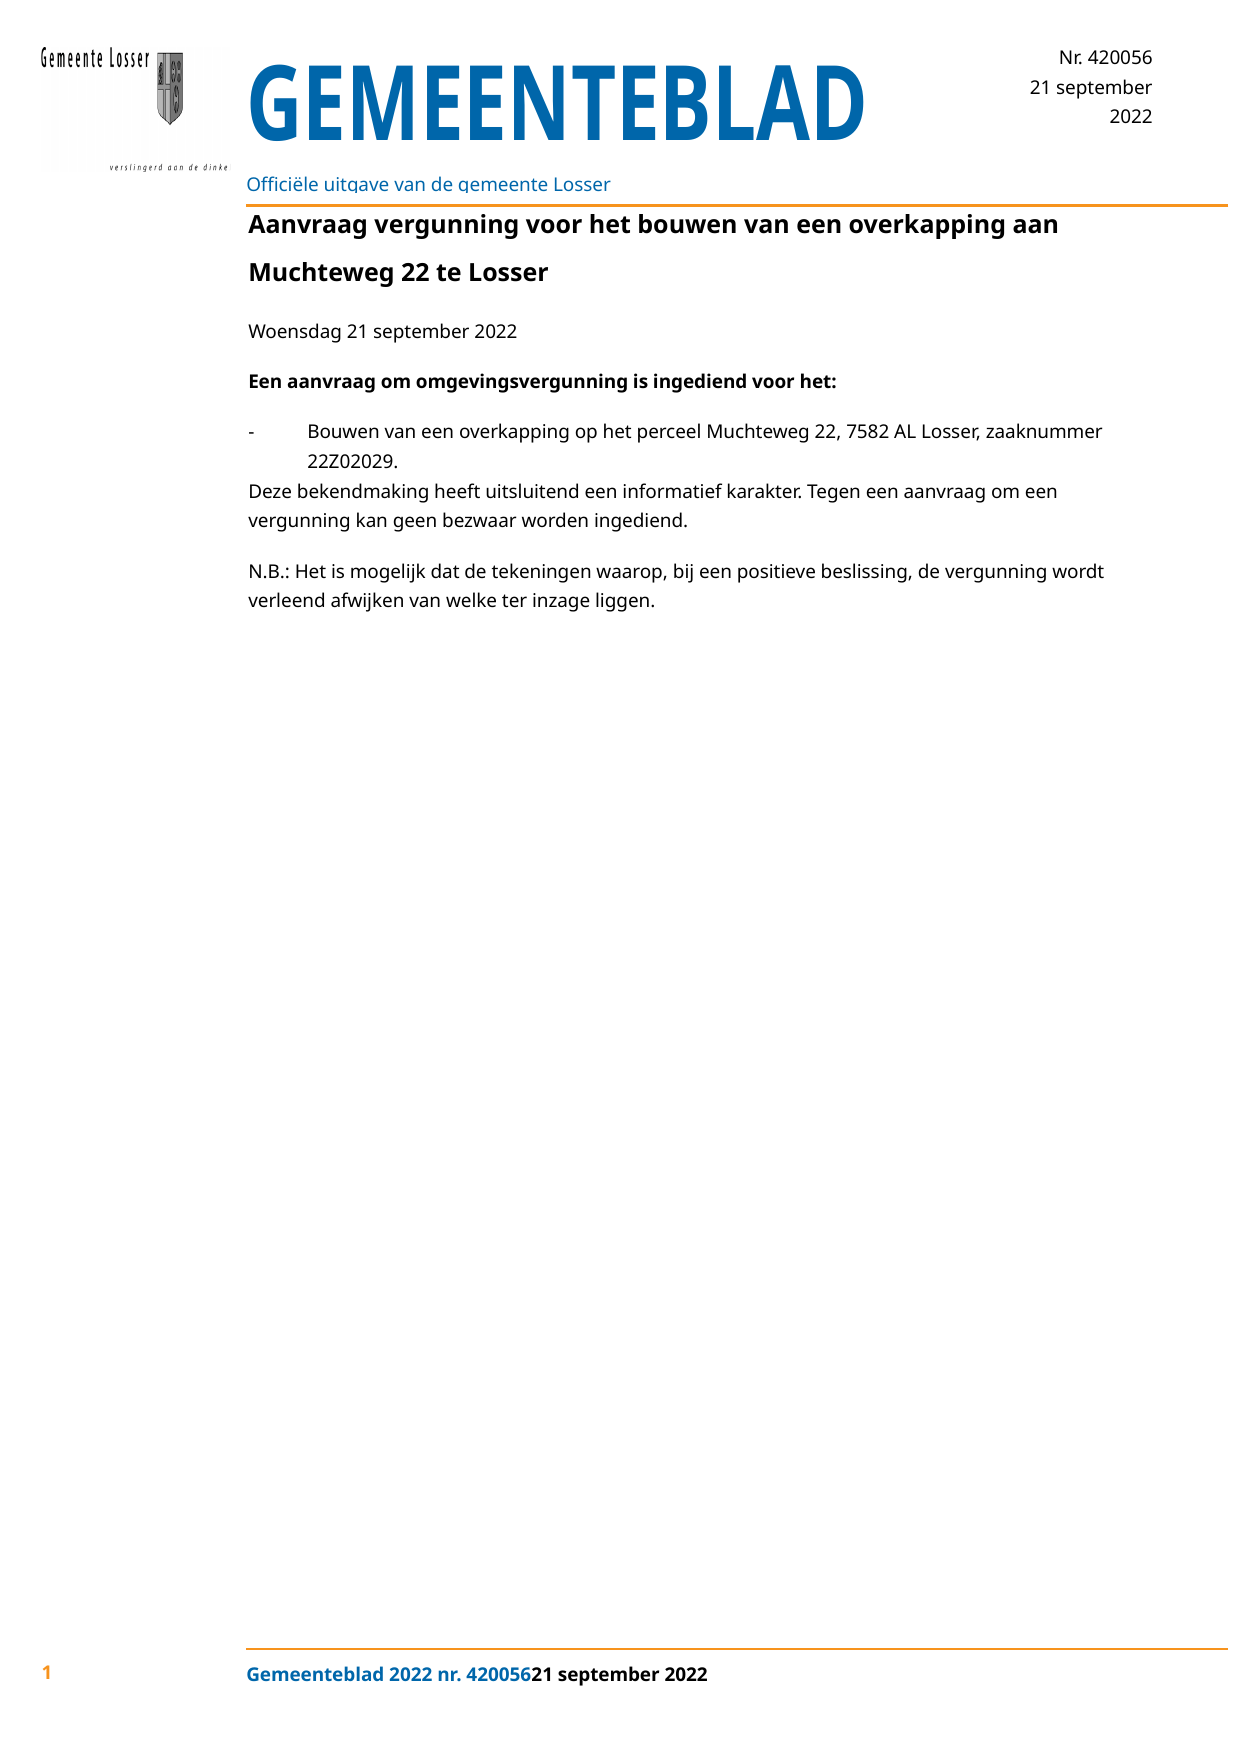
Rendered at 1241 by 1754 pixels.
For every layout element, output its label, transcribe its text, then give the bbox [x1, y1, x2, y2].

text N.B.: Het is mogelijk dat de tekeningen waarop, bij een positieve beslissing, de vergunning wordt verleend afwijken van welke ter inzage liggen. [248, 558, 1152, 613]
text Woensdag 21 september 2022 [248, 318, 1152, 344]
text Aanvraag vergunning voor het bouwen van een overkapping aan Muchteweg 22 te Losser [248, 207, 1152, 288]
text Deze bekendmaking heeft uitsluitend een informatief karakter. Tegen een aanvraag om een vergunning kan geen bezwaar worden ingediend. [248, 478, 1152, 533]
text Een aanvraag om omgevingsvergunning is ingediend voor het: [248, 368, 1152, 394]
picture [41, 47, 231, 172]
list Bouwen van een overkapping op het perceel Muchteweg 22, 7582 AL Losser, zaaknummer 22Z02029. [248, 419, 1152, 474]
